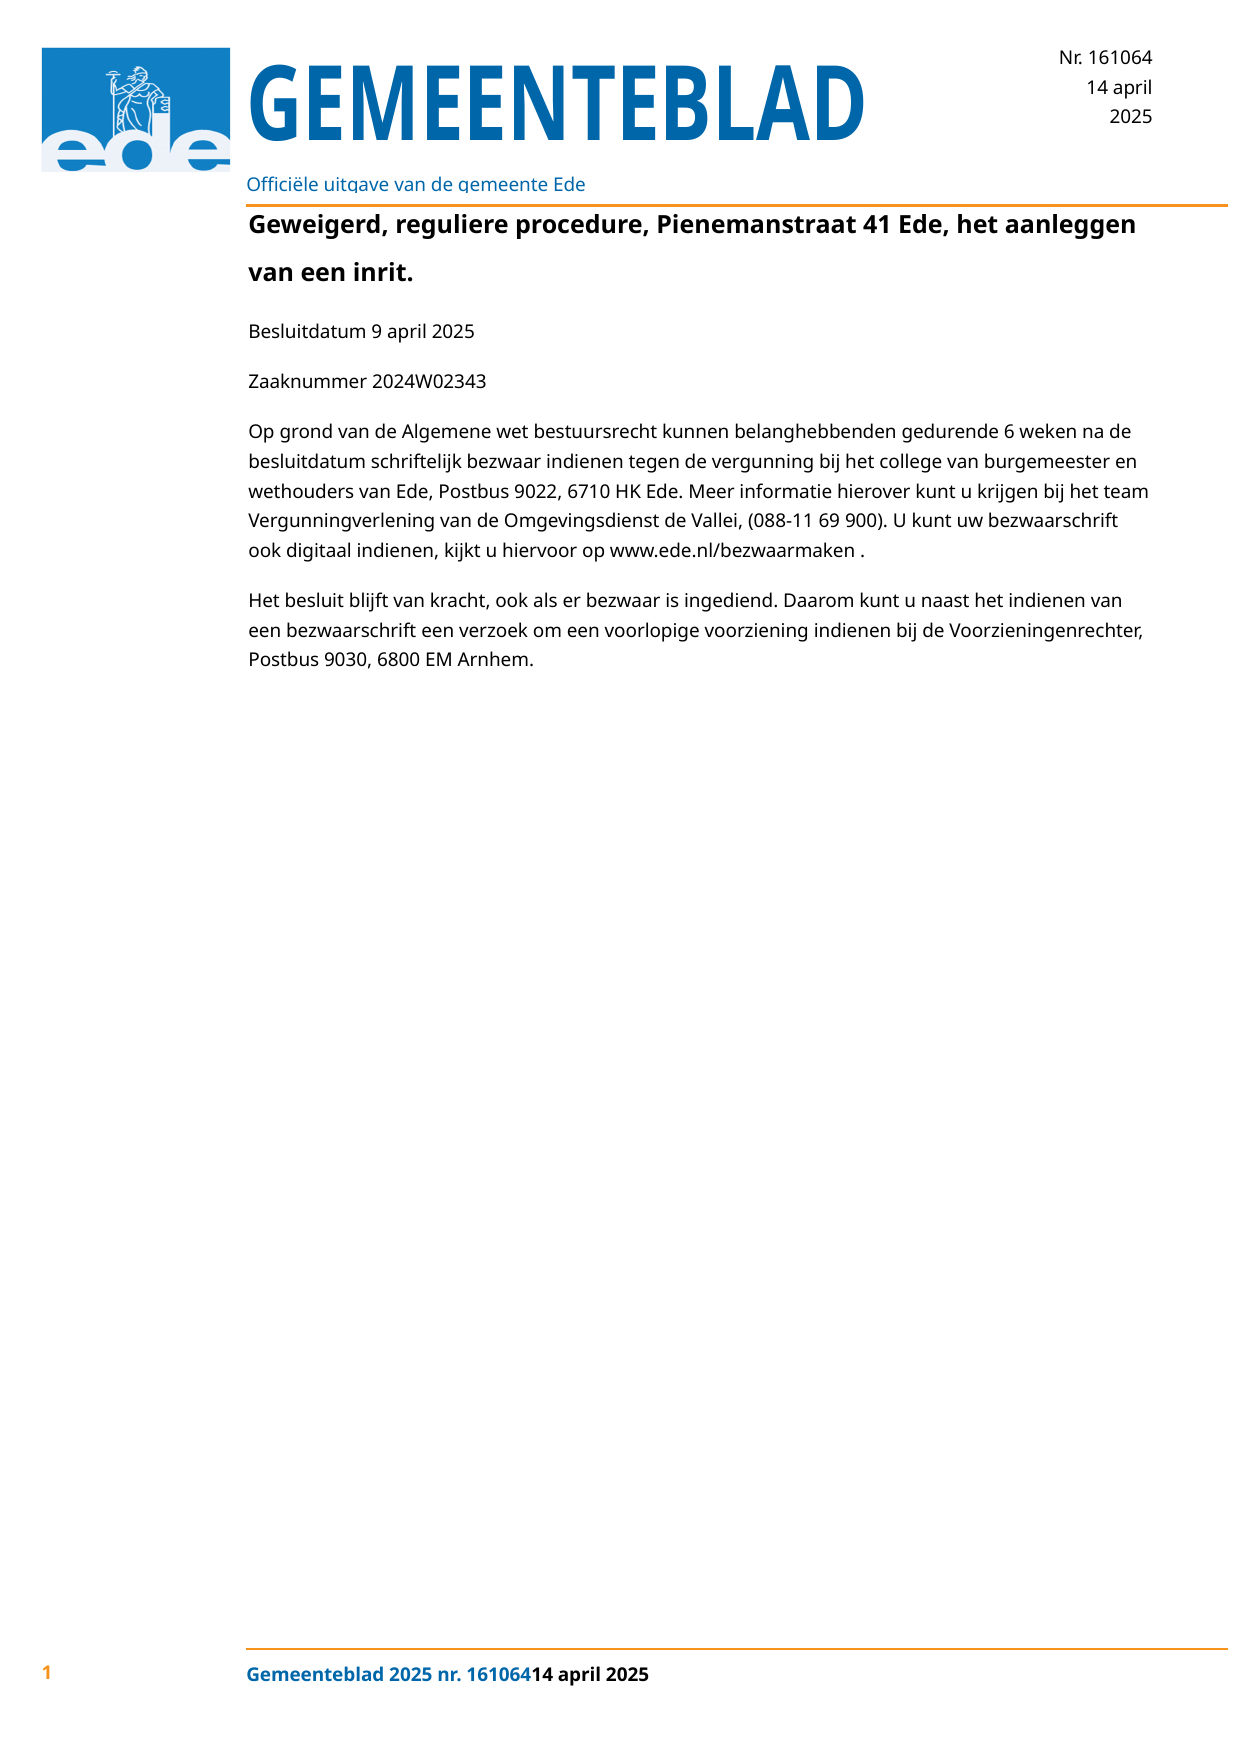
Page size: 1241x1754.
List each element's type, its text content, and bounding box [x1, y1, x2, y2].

picture [41, 47, 231, 172]
text Besluitdatum 9 april 2025 [248, 318, 1152, 344]
text Op grond van de Algemene wet bestuursrecht kunnen belanghebbenden gedurende 6 weken na de besluitdatum schriftelijk bezwaar indienen tegen de vergunning bij het college van burgemeester en wethouders van Ede, Postbus 9022, 6710 HK Ede. Meer informatie hierover kunt u krijgen bij het team Vergunningverlening van de Omgevingsdienst de Vallei, (088-11 69 900). U kunt uw bezwaarschrift ook digitaal indienen, kijkt u hiervoor op www.ede.nl/bezwaarmaken . [248, 419, 1152, 563]
text Zaaknummer 2024W02343 [248, 368, 1152, 394]
text Geweigerd, reguliere procedure, Pienemanstraat 41 Ede, het aanleggen van een inrit. [248, 207, 1152, 288]
text Het besluit blijft van kracht, ook als er bezwaar is ingediend. Daarom kunt u naast het indienen van een bezwaarschrift een verzoek om een voorlopige voorziening indienen bij de Voorzieningenrechter, Postbus 9030, 6800 EM Arnhem. [248, 587, 1152, 672]
